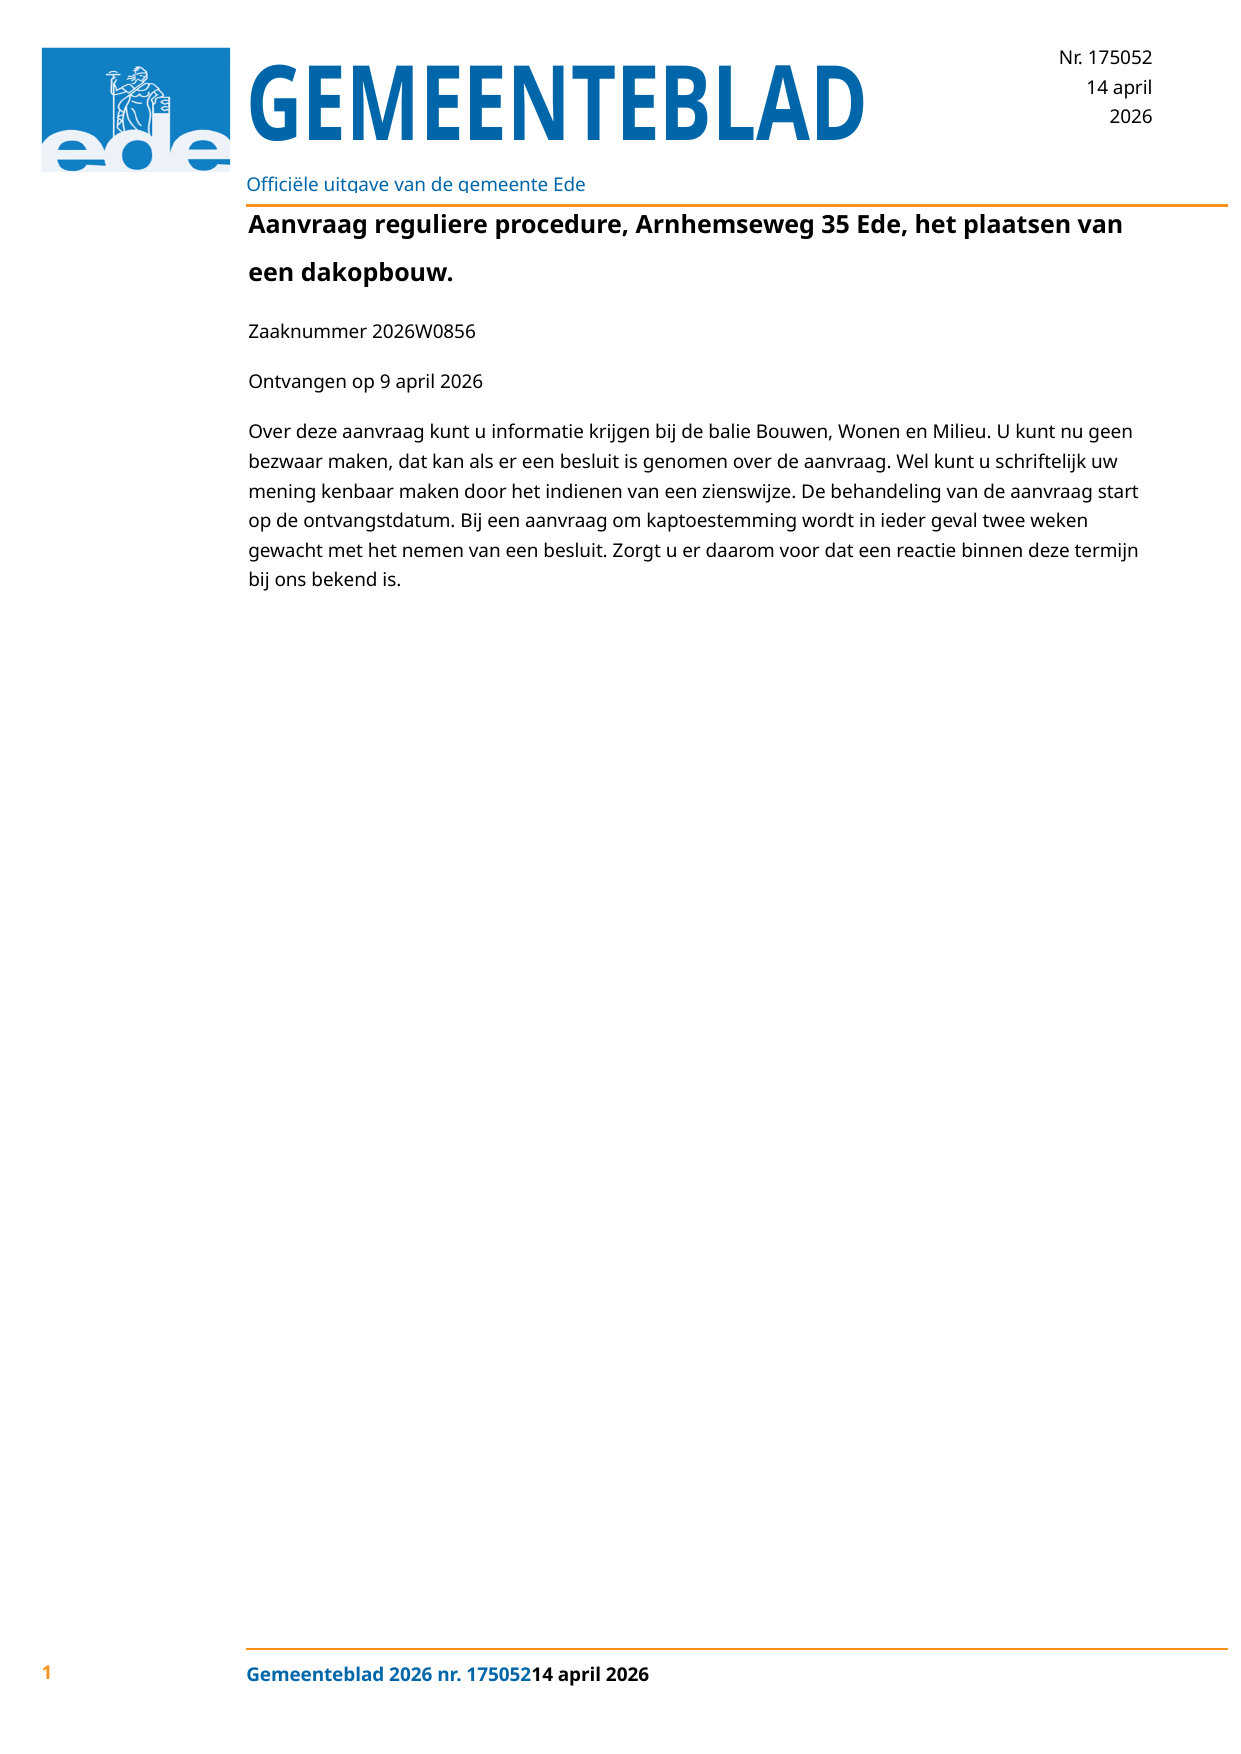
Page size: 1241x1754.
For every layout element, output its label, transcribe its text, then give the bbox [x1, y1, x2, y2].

text Zaaknummer 2026W0856 [248, 318, 1152, 344]
text Aanvraag reguliere procedure, Arnhemseweg 35 Ede, het plaatsen van een dakopbouw. [248, 207, 1152, 288]
text Over deze aanvraag kunt u informatie krijgen bij de balie Bouwen, Wonen en Milieu. U kunt nu geen bezwaar maken, dat kan als er een besluit is genomen over de aanvraag. Wel kunt u schriftelijk uw mening kenbaar maken door het indienen van een zienswijze. De behandeling van de aanvraag start op de ontvangstdatum. Bij een aanvraag om kaptoestemming wordt in ieder geval twee weken gewacht met het nemen van een besluit. Zorgt u er daarom voor dat een reactie binnen deze termijn bij ons bekend is. [248, 419, 1152, 592]
picture [41, 47, 231, 172]
text Ontvangen op 9 april 2026 [248, 368, 1152, 394]
